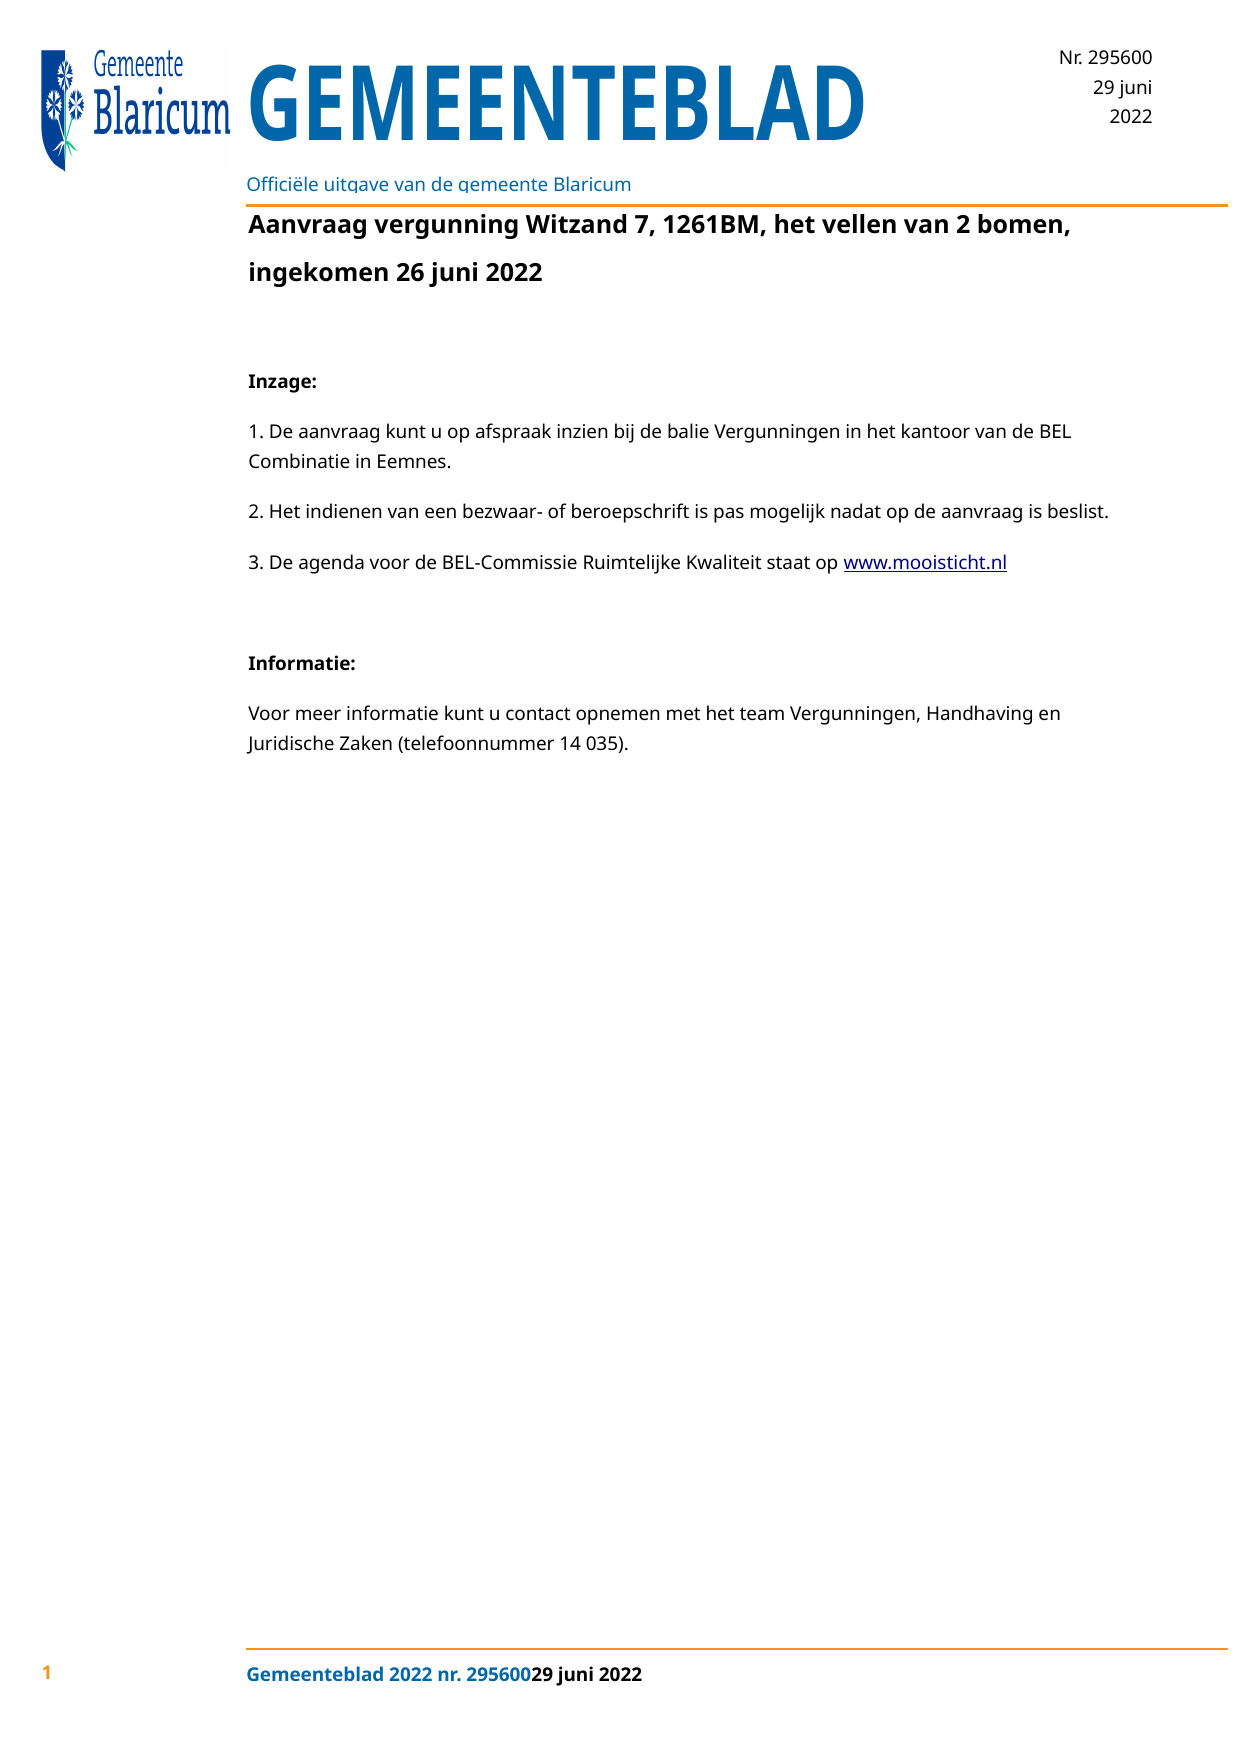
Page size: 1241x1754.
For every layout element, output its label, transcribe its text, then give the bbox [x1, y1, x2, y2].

picture [41, 47, 231, 172]
text Aanvraag vergunning Witzand 7, 1261BM, het vellen van 2 bomen, ingekomen 26 juni 2022 [248, 207, 1152, 288]
text Voor meer informatie kunt u contact opnemen met het team Vergunningen, Handhaving en Juridische Zaken (telefoonnummer 14 035). [248, 700, 1152, 756]
text 3. De agenda voor de BEL-Commissie Ruimtelijke Kwaliteit staat op www.mooisticht.nl [248, 549, 1152, 575]
text 1. De aanvraag kunt u op afspraak inzien bij de balie Vergunningen in het kantoor van de BEL Combinatie in Eemnes. [248, 419, 1152, 474]
text Informatie: [248, 650, 1152, 676]
text Inzage: [248, 368, 1152, 394]
text 2. Het indienen van een bezwaar- of beroepschrift is pas mogelijk nadat op de aanvraag is beslist. [248, 499, 1152, 524]
